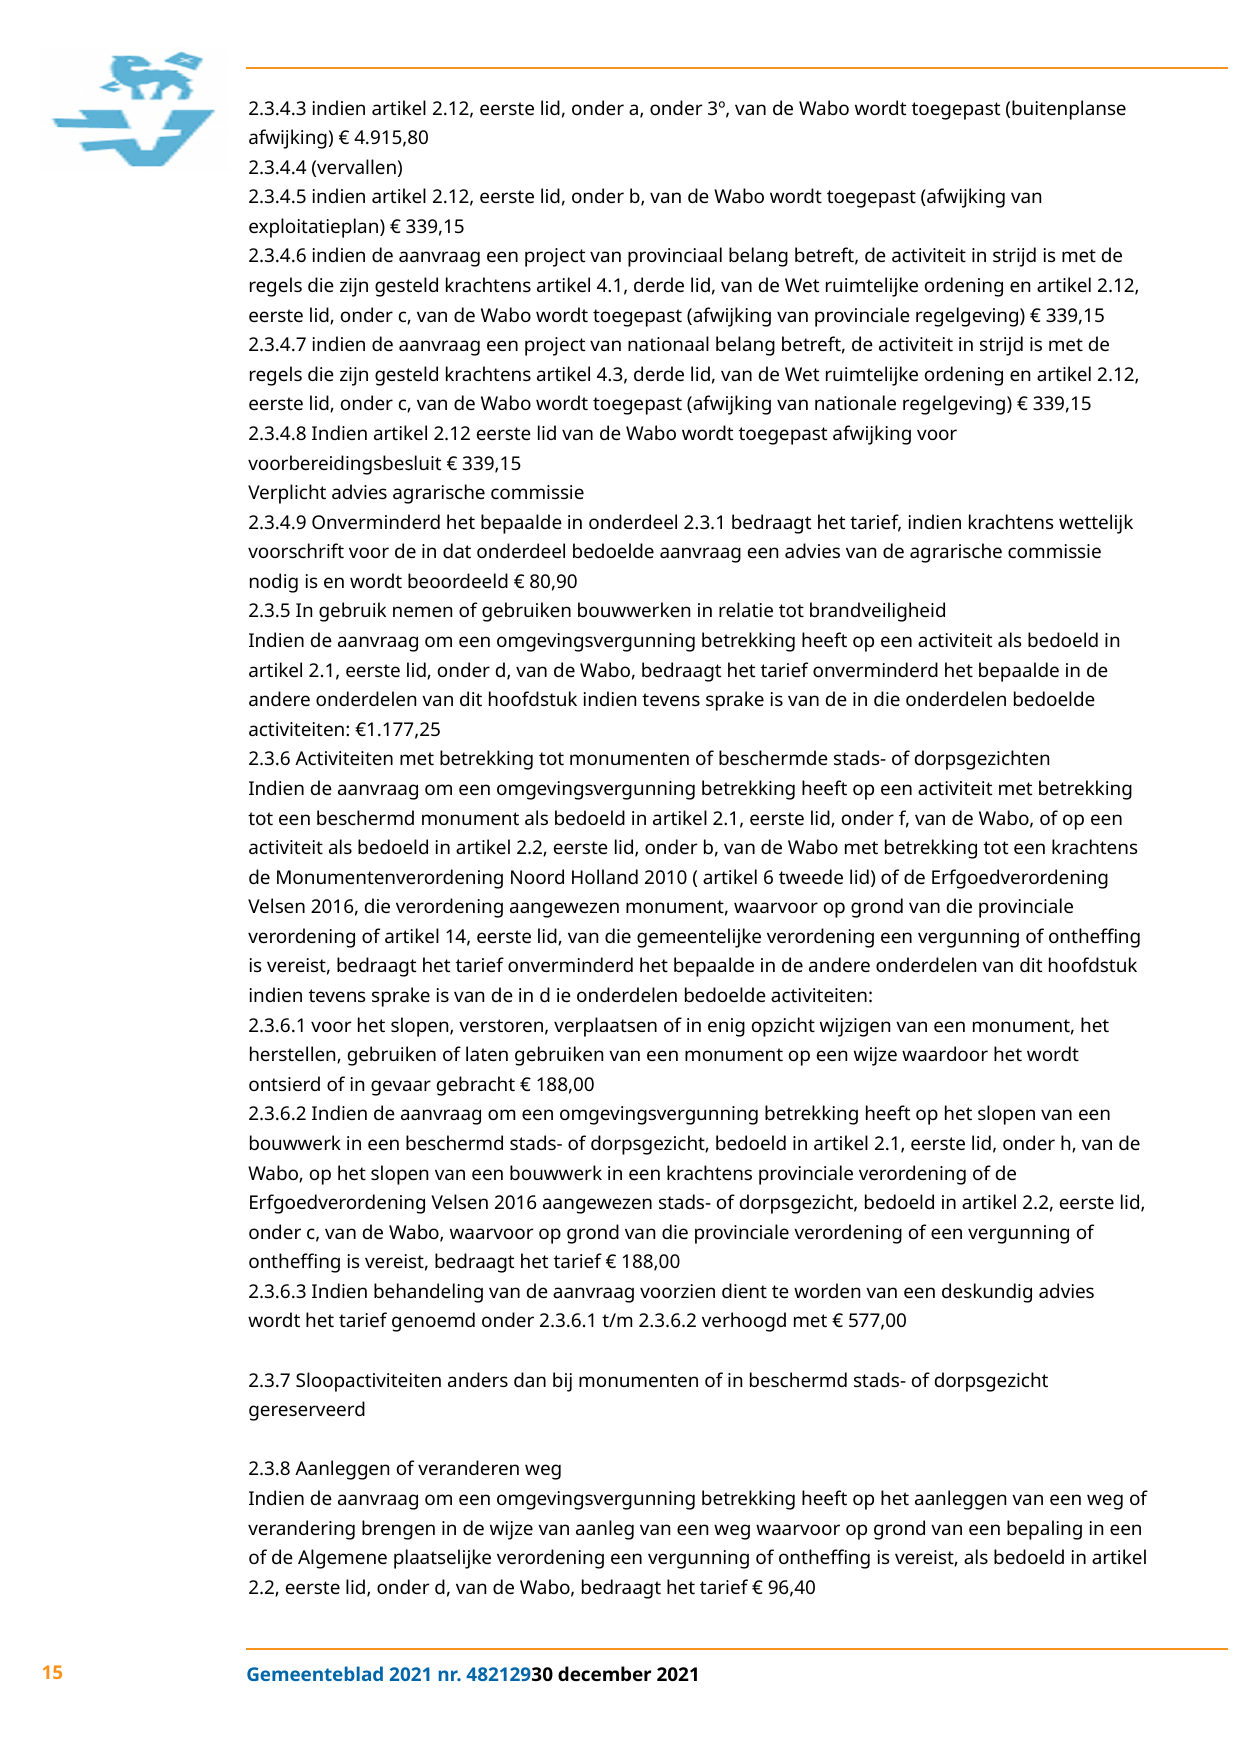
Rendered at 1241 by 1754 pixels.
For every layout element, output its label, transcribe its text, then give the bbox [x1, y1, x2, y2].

text 2.3.8 Aanleggen of veranderen weg [248, 1456, 1152, 1481]
text 2.3.4.6 indien de aanvraag een project van provinciaal belang betreft, de activiteit in strijd is met de regels die zijn gesteld krachtens artikel 4.1, derde lid, van de Wet ruimtelijke ordening en artikel 2.12, eerste lid, onder c, van de Wabo wordt toegepast (afwijking van provinciale regelgeving) € 339,15 [248, 243, 1152, 328]
text 2.3.4.7 indien de aanvraag een project van nationaal belang betreft, de activiteit in strijd is met de regels die zijn gesteld krachtens artikel 4.3, derde lid, van de Wet ruimtelijke ordening en artikel 2.12, eerste lid, onder c, van de Wabo wordt toegepast (afwijking van nationale regelgeving) € 339,15 [248, 331, 1152, 416]
text Verplicht advies agrarische commissie [248, 479, 1152, 505]
text 2.3.6 Activiteiten met betrekking tot monumenten of beschermde stads- of dorpsgezichten [248, 746, 1152, 771]
text 2.3.6.2 Indien de aanvraag om een omgevingsvergunning betrekking heeft op het slopen van een bouwwerk in een beschermd stads- of dorpsgezicht, bedoeld in artikel 2.1, eerste lid, onder h, van de Wabo, op het slopen van een bouwwerk in een krachtens provinciale verordening of de Erfgoedverordening Velsen 2016 aangewezen stads- of dorpsgezicht, bedoeld in artikel 2.2, eerste lid, onder c, van de Wabo, waarvoor op grond van die provinciale verordening of een vergunning of ontheffing is vereist, bedraagt het tarief € 188,00 [248, 1101, 1152, 1274]
text Indien de aanvraag om een omgevingsvergunning betrekking heeft op het aanleggen van een weg of verandering brengen in de wijze van aanleg van een weg waarvoor op grond van een bepaling in een of de Algemene plaatselijke verordening een vergunning of ontheffing is vereist, als bedoeld in artikel 2.2, eerste lid, onder d, van de Wabo, bedraagt het tarief € 96,40 [248, 1485, 1152, 1600]
text 2.3.6.1 voor het slopen, verstoren, verplaatsen of in enig opzicht wijzigen van een monument, het herstellen, gebruiken of laten gebruiken van een monument op een wijze waardoor het wordt ontsierd of in gevaar gebracht € 188,00 [248, 1012, 1152, 1097]
text 2.3.4.5 indien artikel 2.12, eerste lid, onder b, van de Wabo wordt toegepast (afwijking van exploitatieplan) € 339,15 [248, 183, 1152, 239]
picture [41, 47, 231, 172]
text gereserveerd [248, 1396, 1152, 1422]
text 2.3.7 Sloopactiviteiten anders dan bij monumenten of in beschermd stads- of dorpsgezicht [248, 1367, 1152, 1393]
text Indien de aanvraag om een omgevingsvergunning betrekking heeft op een activiteit als bedoeld in artikel 2.1, eerste lid, onder d, van de Wabo, bedraagt het tarief onverminderd het bepaalde in de andere onderdelen van dit hoofdstuk indien tevens sprake is van de in die onderdelen bedoelde activiteiten: €1.177,25 [248, 627, 1152, 742]
text 2.3.4.9 Onverminderd het bepaalde in onderdeel 2.3.1 bedraagt het tarief, indien krachtens wettelijk voorschrift voor de in dat onderdeel bedoelde aanvraag een advies van de agrarische commissie nodig is en wordt beoordeeld € 80,90 [248, 509, 1152, 594]
text 2.3.4.4 (vervallen) [248, 154, 1152, 180]
text Indien de aanvraag om een omgevingsvergunning betrekking heeft op een activiteit met betrekking tot een beschermd monument als bedoeld in artikel 2.1, eerste lid, onder f, van de Wabo, of op een activiteit als bedoeld in artikel 2.2, eerste lid, onder b, van de Wabo met betrekking tot een krachtens de Monumentenverordening Noord Holland 2010 ( artikel 6 tweede lid) of de Erfgoedverordening Velsen 2016, die verordening aangewezen monument, waarvoor op grond van die provinciale verordening of artikel 14, eerste lid, van die gemeentelijke verordening een vergunning of ontheffing is vereist, bedraagt het tarief onverminderd het bepaalde in de andere onderdelen van dit hoofdstuk indien tevens sprake is van de in d ie onderdelen bedoelde activiteiten: [248, 775, 1152, 1008]
text 2.3.4.3 indien artikel 2.12, eerste lid, onder a, onder 3º, van de Wabo wordt toegepast (buitenplanse afwijking) € 4.915,80 [248, 95, 1152, 150]
text 2.3.5 In gebruik nemen of gebruiken bouwwerken in relatie tot brandveiligheid [248, 598, 1152, 623]
text 2.3.6.3 Indien behandeling van de aanvraag voorzien dient te worden van een deskundig advies wordt het tarief genoemd onder 2.3.6.1 t/m 2.3.6.2 verhoogd met € 577,00 [248, 1278, 1152, 1333]
text 2.3.4.8 Indien artikel 2.12 eerste lid van de Wabo wordt toegepast afwijking voor voorbereidingsbesluit € 339,15 [248, 420, 1152, 476]
